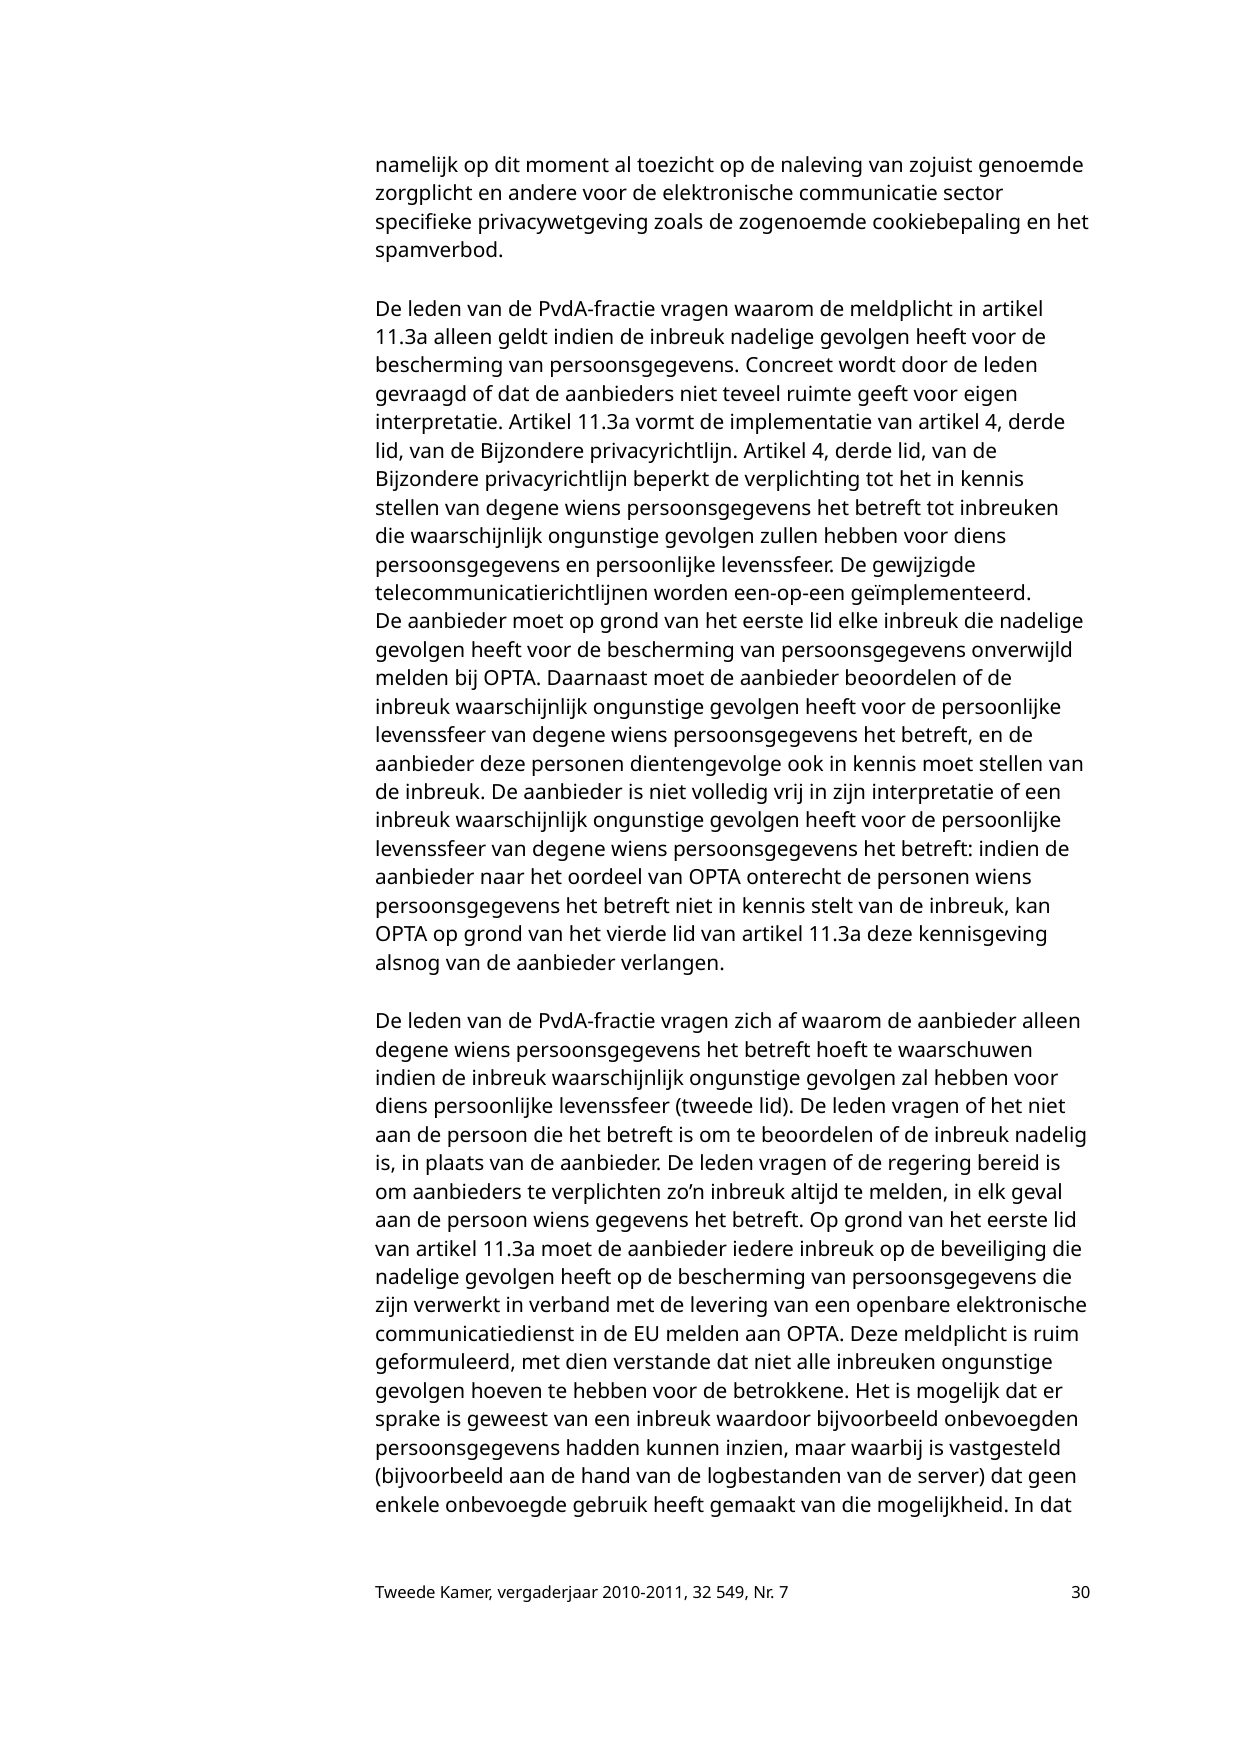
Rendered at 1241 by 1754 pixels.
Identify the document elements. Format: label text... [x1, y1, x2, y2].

text De leden van de PvdA-fractie vragen zich af waarom de aanbieder alleen degene wiens persoonsgegevens het betreft hoeft te waarschuwen indien de inbreuk waarschijnlijk ongunstige gevolgen zal hebben voor diens persoonlijke levenssfeer (tweede lid). De leden vragen of het niet aan de persoon die het betreft is om te beoordelen of de inbreuk nadelig is, in plaats van de aanbieder. De leden vragen of de regering bereid is om aanbieders te verplichten zo’n inbreuk altijd te melden, in elk geval aan de persoon wiens gegevens het betreft. Op grond van het eerste lid van artikel 11.3a moet de aanbieder iedere inbreuk op de beveiliging die nadelige gevolgen heeft op de bescherming van persoonsgegevens die zijn verwerkt in verband met de levering van een openbare elektronische communicatiedienst in de EU melden aan OPTA. Deze meldplicht is ruim geformuleerd, met dien verstande dat niet alle inbreuken ongunstige gevolgen hoeven te hebben voor de betrokkene. Het is mogelijk dat er sprake is geweest van een inbreuk waardoor bijvoorbeeld onbevoegden persoonsgegevens hadden kunnen inzien, maar waarbij is vastgesteld (bijvoorbeeld aan de hand van de logbestanden van de server) dat geen enkele onbevoegde gebruik heeft gemaakt van die mogelijkheid. In dat [375, 1006, 1090, 1518]
text namelijk op dit moment al toezicht op de naleving van zojuist genoemde zorgplicht en andere voor de elektronische communicatie sector specifieke privacywetgeving zoals de zogenoemde cookiebepaling en het spamverbod. [375, 150, 1090, 264]
text De leden van de PvdA-fractie vragen waarom de meldplicht in artikel 11.3a alleen geldt indien de inbreuk nadelige gevolgen heeft voor de bescherming van persoonsgegevens. Concreet wordt door de leden gevraagd of dat de aanbieders niet teveel ruimte geeft voor eigen interpretatie. Artikel 11.3a vormt de implementatie van artikel 4, derde lid, van de Bijzondere privacyrichtlijn. Artikel 4, derde lid, van de Bijzondere privacyrichtlijn beperkt de verplichting tot het in kennis stellen van degene wiens persoonsgegevens het betreft tot inbreuken die waarschijnlijk ongunstige gevolgen zullen hebben voor diens persoonsgegevens en persoonlijke levenssfeer. De gewijzigde telecommunicatierichtlijnen worden een-op-een geïmplementeerd. [375, 294, 1090, 607]
text De aanbieder moet op grond van het eerste lid elke inbreuk die nadelige gevolgen heeft voor de bescherming van persoonsgegevens onverwijld melden bij OPTA. Daarnaast moet de aanbieder beoordelen of de inbreuk waarschijnlijk ongunstige gevolgen heeft voor de persoonlijke levenssfeer van degene wiens persoonsgegevens het betreft, en de aanbieder deze personen dientengevolge ook in kennis moet stellen van de inbreuk. De aanbieder is niet volledig vrij in zijn interpretatie of een inbreuk waarschijnlijk ongunstige gevolgen heeft voor de persoonlijke levenssfeer van degene wiens persoonsgegevens het betreft: indien de aanbieder naar het oordeel van OPTA onterecht de personen wiens persoonsgegevens het betreft niet in kennis stelt van de inbreuk, kan OPTA op grond van het vierde lid van artikel 11.3a deze kennisgeving alsnog van de aanbieder verlangen. [375, 607, 1090, 976]
